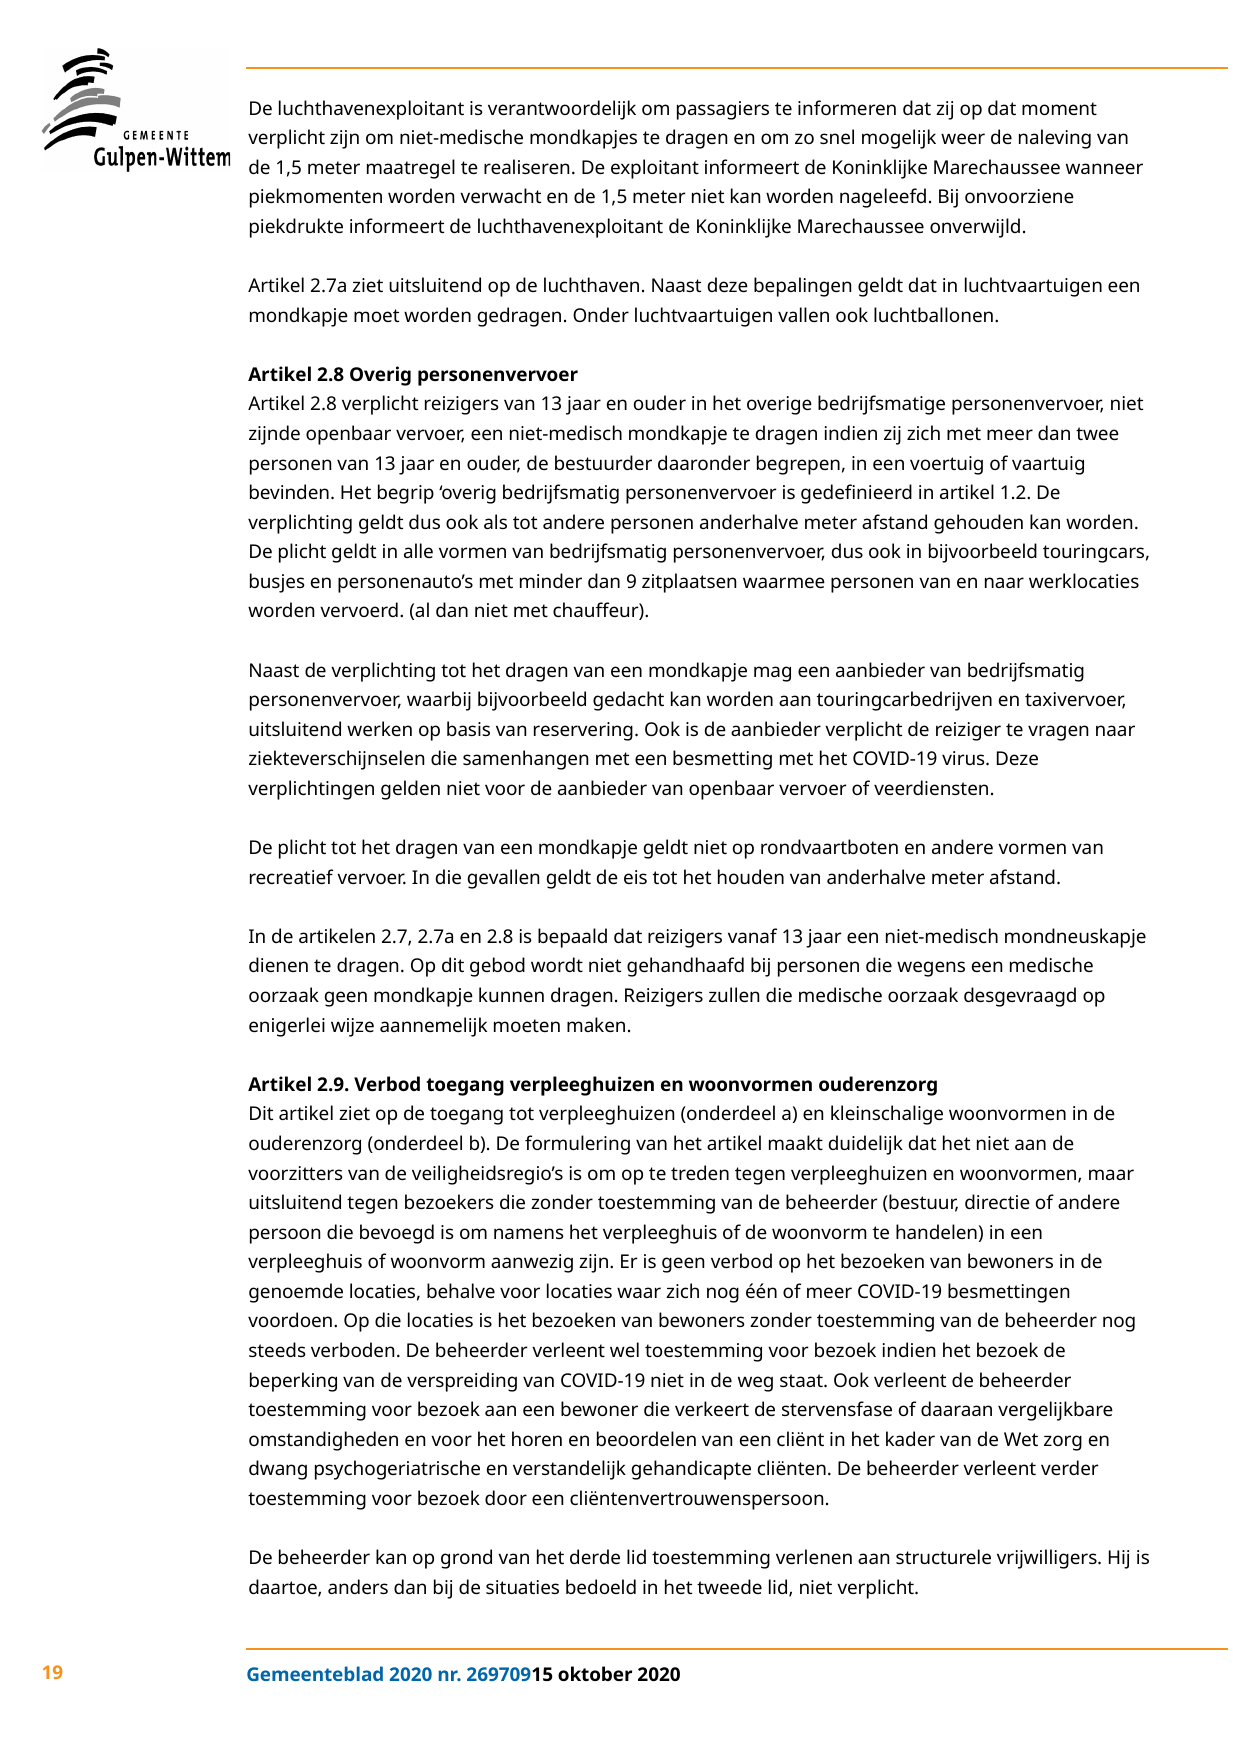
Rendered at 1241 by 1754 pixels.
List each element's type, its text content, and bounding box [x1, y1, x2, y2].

text Artikel 2.8 verplicht reizigers van 13 jaar en ouder in het overige bedrijfsmatige personenvervoer, niet zijnde openbaar vervoer, een niet-medisch mondkapje te dragen indien zij zich met meer dan twee personen van 13 jaar en ouder, de bestuurder daaronder begrepen, in een voertuig of vaartuig bevinden. Het begrip ‘overig bedrijfsmatig personenvervoer is gedefinieerd in artikel 1.2. De verplichting geldt dus ook als tot andere personen anderhalve meter afstand gehouden kan worden. De plicht geldt in alle vormen van bedrijfsmatig personenvervoer, dus ook in bijvoorbeeld touringcars, busjes en personenauto’s met minder dan 9 zitplaatsen waarmee personen van en naar werklocaties worden vervoerd. (al dan niet met chauffeur). [248, 391, 1152, 623]
text De beheerder kan op grond van het derde lid toestemming verlenen aan structurele vrijwilligers. Hij is daartoe, anders dan bij de situaties bedoeld in het tweede lid, niet verplicht. [248, 1544, 1152, 1600]
text Artikel 2.8 Overig personenvervoer [248, 361, 1152, 387]
text De plicht tot het dragen van een mondkapje geldt niet op rondvaartboten en andere vormen van recreatief vervoer. In die gevallen geldt de eis tot het houden van anderhalve meter afstand. [248, 834, 1152, 890]
text Dit artikel ziet op de toegang tot verpleeghuizen (onderdeel a) en kleinschalige woonvormen in de ouderenzorg (onderdeel b). De formulering van het artikel maakt duidelijk dat het niet aan de voorzitters van de veiligheidsregio’s is om op te treden tegen verpleeghuizen en woonvormen, maar uitsluitend tegen bezoekers die zonder toestemming van de beheerder (bestuur, directie of andere persoon die bevoegd is om namens het verpleeghuis of de woonvorm te handelen) in een verpleeghuis of woonvorm aanwezig zijn. Er is geen verbod op het bezoeken van bewoners in de genoemde locaties, behalve voor locaties waar zich nog één of meer COVID-19 besmettingen voordoen. Op die locaties is het bezoeken van bewoners zonder toestemming van de beheerder nog steeds verboden. De beheerder verleent wel toestemming voor bezoek indien het bezoek de beperking van de verspreiding van COVID-19 niet in de weg staat. Ook verleent de beheerder toestemming voor bezoek aan een bewoner die verkeert de stervensfase of daaraan vergelijkbare omstandigheden en voor het horen en beoordelen van een cliënt in het kader van de Wet zorg en dwang psychogeriatrische en verstandelijk gehandicapte cliënten. De beheerder verleent verder toestemming voor bezoek door een cliëntenvertrouwenspersoon. [248, 1101, 1152, 1511]
text Artikel 2.7a ziet uitsluitend op de luchthaven. Naast deze bepalingen geldt dat in luchtvaartuigen een mondkapje moet worden gedragen. Onder luchtvaartuigen vallen ook luchtballonen. [248, 272, 1152, 328]
text Naast de verplichting tot het dragen van een mondkapje mag een aanbieder van bedrijfsmatig personenvervoer, waarbij bijvoorbeeld gedacht kan worden aan touringcarbedrijven en taxivervoer, uitsluitend werken op basis van reservering. Ook is de aanbieder verplicht de reiziger te vragen naar ziekteverschijnselen die samenhangen met een besmetting met het COVID-19 virus. Deze verplichtingen gelden niet voor de aanbieder van openbaar vervoer of veerdiensten. [248, 657, 1152, 801]
text De luchthavenexploitant is verantwoordelijk om passagiers te informeren dat zij op dat moment verplicht zijn om niet-medische mondkapjes te dragen en om zo snel mogelijk weer de naleving van de 1,5 meter maatregel te realiseren. De exploitant informeert de Koninklijke Marechaussee wanneer piekmomenten worden verwacht en de 1,5 meter niet kan worden nageleefd. Bij onvoorziene piekdrukte informeert de luchthavenexploitant de Koninklijke Marechaussee onverwijld. [248, 95, 1152, 239]
text In de artikelen 2.7, 2.7a en 2.8 is bepaald dat reizigers vanaf 13 jaar een niet-medisch mondneuskapje dienen te dragen. Op dit gebod wordt niet gehandhaafd bij personen die wegens een medische oorzaak geen mondkapje kunnen dragen. Reizigers zullen die medische oorzaak desgevraagd op enigerlei wijze aannemelijk moeten maken. [248, 923, 1152, 1038]
picture [41, 47, 231, 172]
text Artikel 2.9. Verbod toegang verpleeghuizen en woonvormen ouderenzorg [248, 1071, 1152, 1097]
